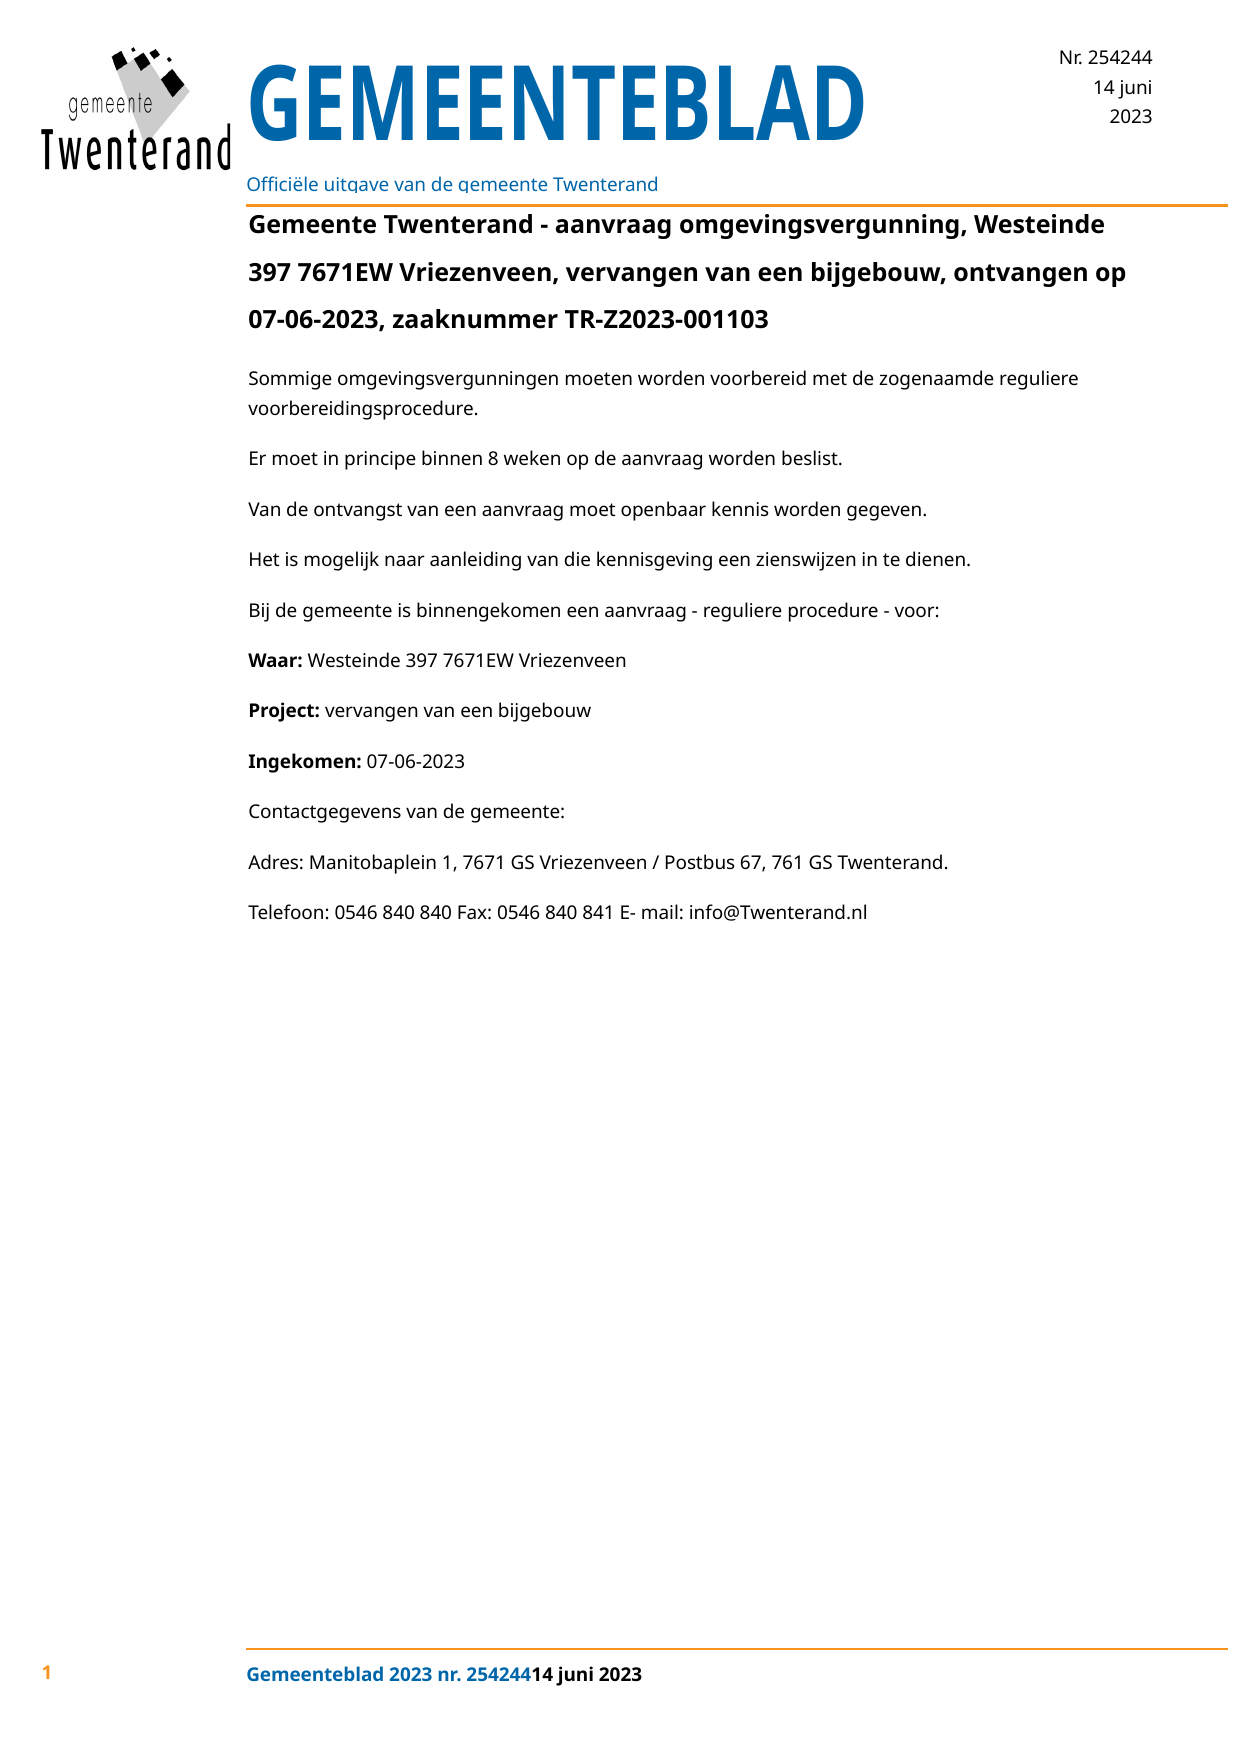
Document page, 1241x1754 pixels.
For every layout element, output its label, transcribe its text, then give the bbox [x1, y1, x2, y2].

text Adres: Manitobaplein 1, 7671 GS Vriezenveen / Postbus 67, 761 GS Twenterand. [248, 849, 1152, 874]
text Project: vervangen van een bijgebouw [248, 698, 1152, 723]
text Er moet in principe binnen 8 weken op de aanvraag worden beslist. [248, 446, 1152, 471]
text Ingekomen: 07-06-2023 [248, 748, 1152, 774]
picture [41, 47, 231, 172]
text Contactgegevens van de gemeente: [248, 798, 1152, 824]
text Sommige omgevingsvergunningen moeten worden voorbereid met de zogenaamde reguliere voorbereidingsprocedure. [248, 366, 1152, 421]
text Telefoon: 0546 840 840 Fax: 0546 840 841 E- mail: info@Twenterand.nl [248, 899, 1152, 925]
text Waar: Westeinde 397 7671EW Vriezenveen [248, 647, 1152, 673]
text Het is mogelijk naar aanleiding van die kennisgeving een zienswijzen in te dienen. [248, 546, 1152, 572]
text Van de ontvangst van een aanvraag moet openbaar kennis worden gegeven. [248, 496, 1152, 522]
text Gemeente Twenterand - aanvraag omgevingsvergunning, Westeinde 397 7671EW Vriezenveen, vervangen van een bijgebouw, ontvangen op 07-06-2023, zaaknummer TR-Z2023-001103 [248, 207, 1152, 336]
text Bij de gemeente is binnengekomen een aanvraag - reguliere procedure - voor: [248, 597, 1152, 622]
